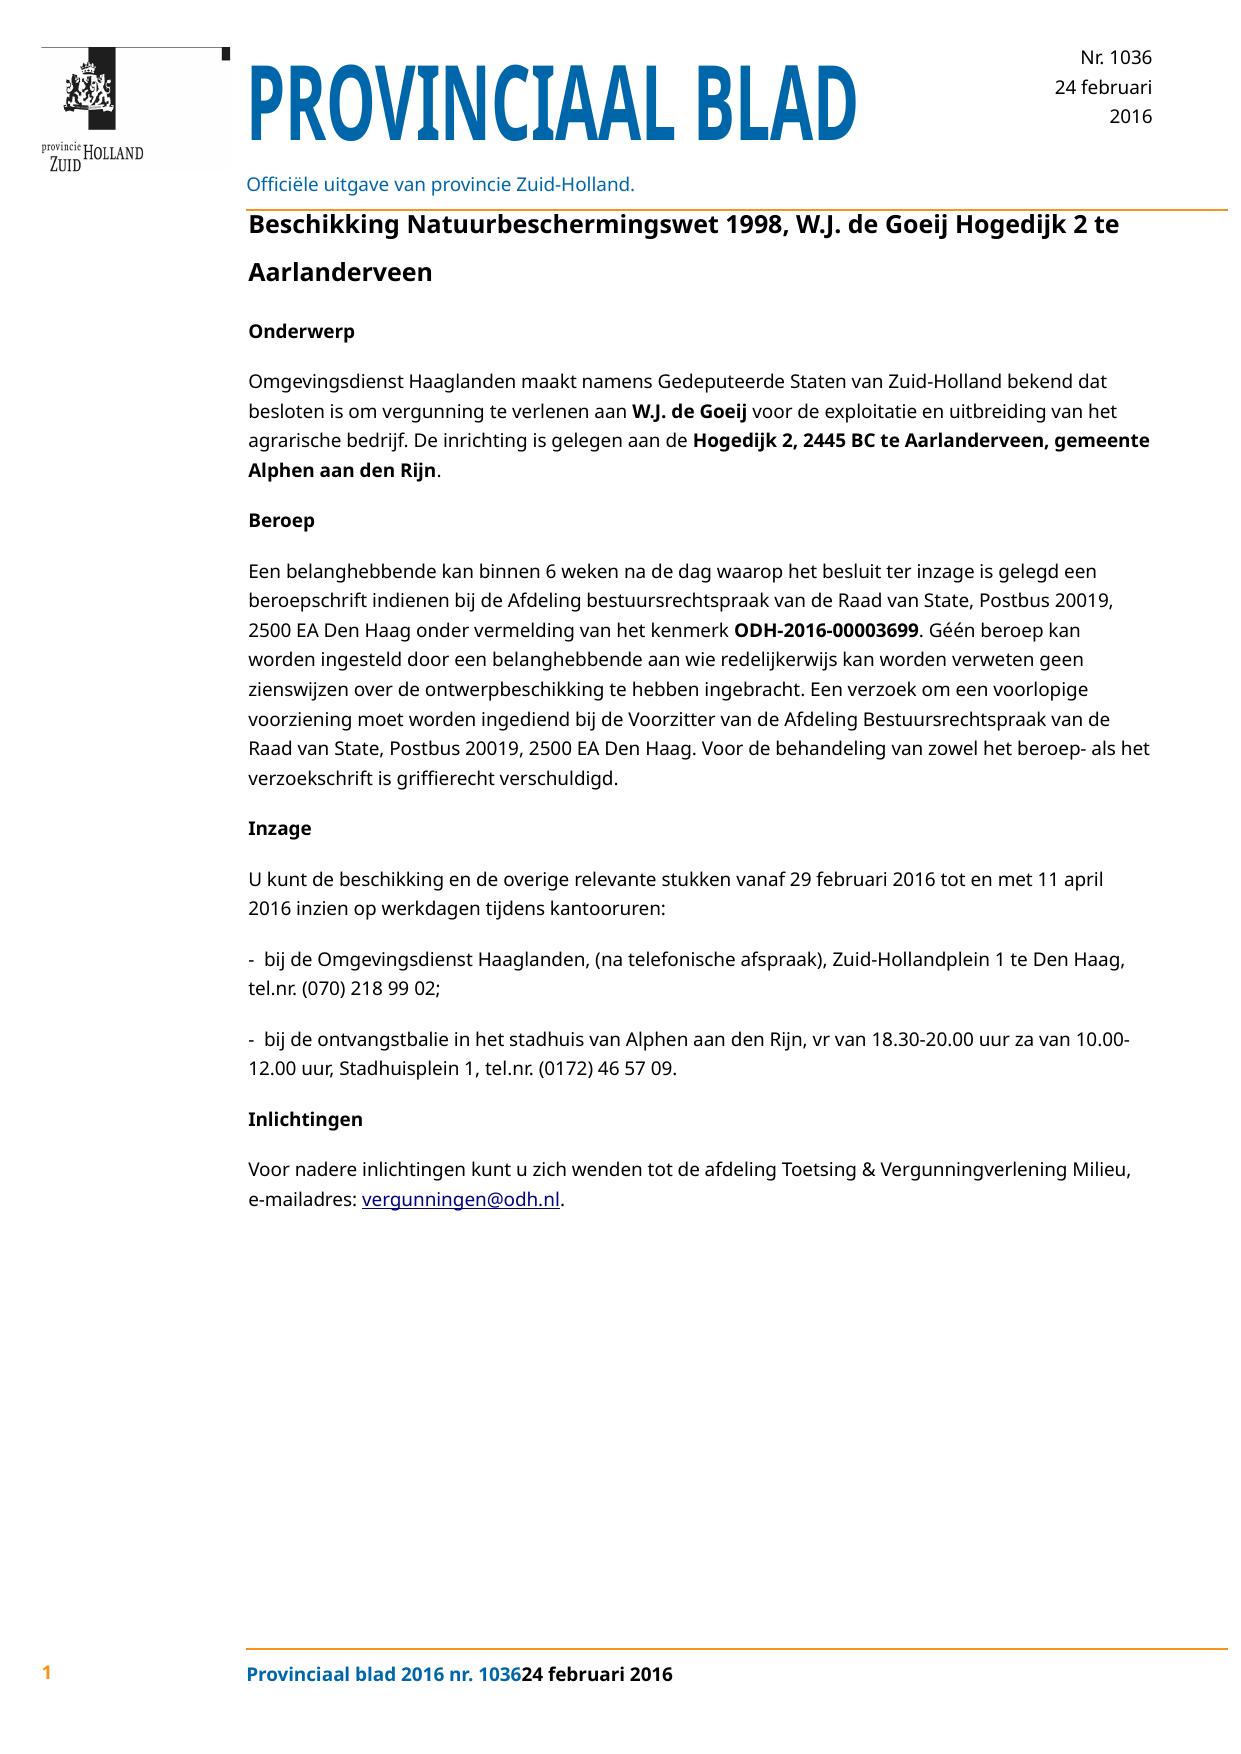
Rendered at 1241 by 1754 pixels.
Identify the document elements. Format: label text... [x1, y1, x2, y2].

text - bij de Omgevingsdienst Haaglanden, (na telefonische afspraak), Zuid-Hollandplein 1 te Den Haag, tel.nr. (070) 218 99 02; [248, 946, 1152, 1001]
text Beschikking Natuurbeschermingswet 1998, W.J. de Goeij Hogedijk 2 te Aarlanderveen [248, 211, 1152, 288]
text Inzage [248, 815, 1152, 841]
text Omgevingsdienst Haaglanden maakt namens Gedeputeerde Staten van Zuid-Holland bekend dat besloten is om vergunning te verlenen aan W.J. de Goeij voor de exploitatie en uitbreiding van het agrarische bedrijf. De inrichting is gelegen aan de Hogedijk 2, 2445 BC te Aarlanderveen, gemeente Alphen aan den Rijn. [248, 368, 1152, 483]
text - bij de ontvangstbalie in het stadhuis van Alphen aan den Rijn, vr van 18.30-20.00 uur za van 10.00-12.00 uur, Stadhuisplein 1, tel.nr. (0172) 46 57 09. [248, 1026, 1152, 1081]
text Onderwerp [248, 318, 1152, 344]
text Beroep [248, 507, 1152, 533]
text Een belanghebbende kan binnen 6 weken na de dag waarop het besluit ter inzage is gelegd een beroepschrift indienen bij de Afdeling bestuursrechtspraak van de Raad van State, Postbus 20019, 2500 EA Den Haag onder vermelding van het kenmerk ODH-2016-00003699. Géén beroep kan worden ingesteld door een belanghebbende aan wie redelijkerwijs kan worden verweten geen zienswijzen over de ontwerpbeschikking te hebben ingebracht. Een verzoek om een voorlopige voorziening moet worden ingediend bij de Voorzitter van de Afdeling Bestuursrechtspraak van de Raad van State, Postbus 20019, 2500 EA Den Haag. Voor de behandeling van zowel het beroep- als het verzoekschrift is griffierecht verschuldigd. [248, 558, 1152, 791]
text U kunt de beschikking en de overige relevante stukken vanaf 29 februari 2016 tot en met 11 april 2016 inzien op werkdagen tijdens kantooruren: [248, 866, 1152, 921]
text Voor nadere inlichtingen kunt u zich wenden tot de afdeling Toetsing & Vergunningverlening Milieu, e-mailadres: vergunningen@odh.nl. [248, 1156, 1152, 1212]
picture [41, 47, 231, 172]
text Inlichtingen [248, 1106, 1152, 1132]
